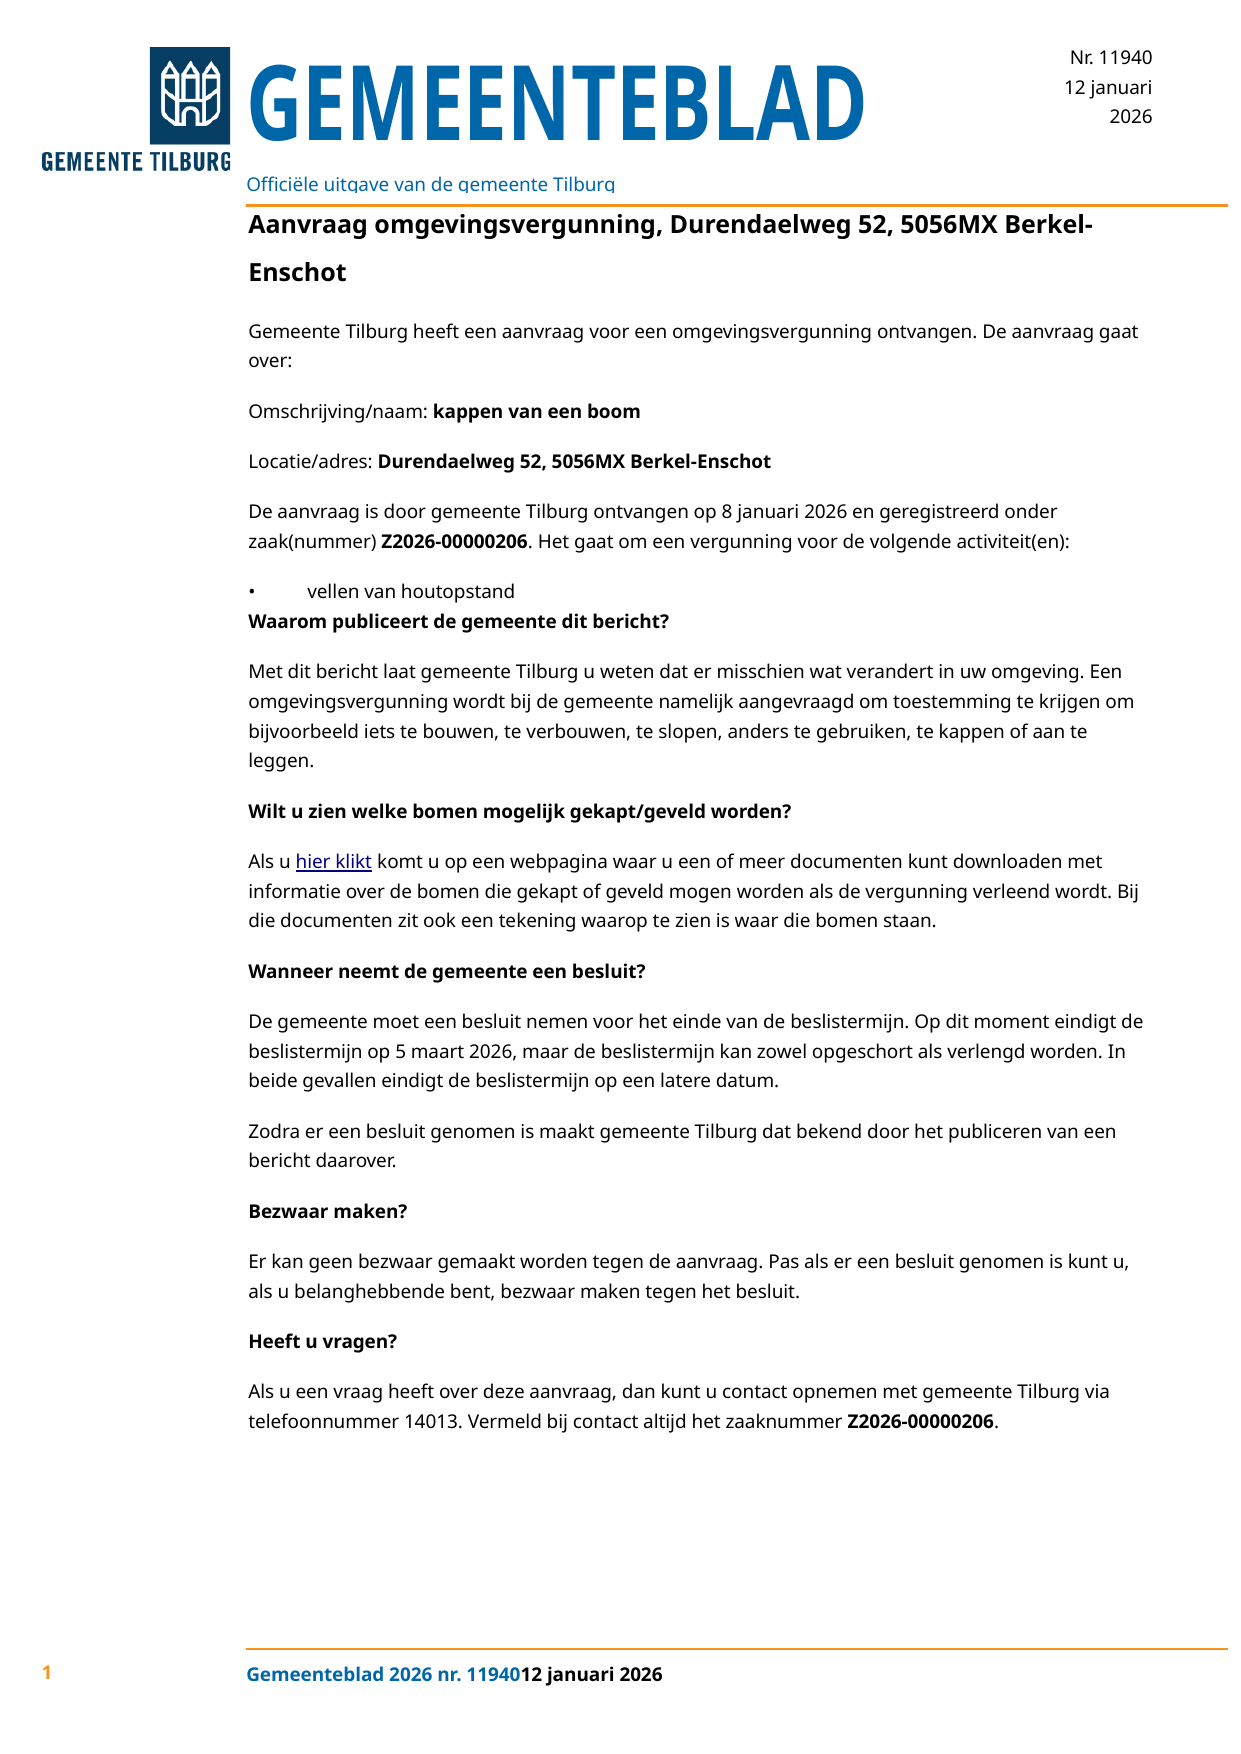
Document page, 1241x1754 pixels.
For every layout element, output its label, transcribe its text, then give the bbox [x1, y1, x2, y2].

text De aanvraag is door gemeente Tilburg ontvangen op 8 januari 2026 en geregistreerd onder zaak(nummer) Z2026-00000206. Het gaat om een vergunning voor de volgende activiteit(en): [248, 499, 1152, 554]
text Wanneer neemt de gemeente een besluit? [248, 958, 1152, 984]
text Heeft u vragen? [248, 1328, 1152, 1354]
text Gemeente Tilburg heeft een aanvraag voor een omgevingsvergunning ontvangen. De aanvraag gaat over: [248, 318, 1152, 373]
text Locatie/adres: Durendaelweg 52, 5056MX Berkel-Enschot [248, 448, 1152, 474]
text Er kan geen bezwaar gemaakt worden tegen de aanvraag. Pas als er een besluit genomen is kunt u, als u belanghebbende bent, bezwaar maken tegen het besluit. [248, 1248, 1152, 1304]
text Zodra er een besluit genomen is maakt gemeente Tilburg dat bekend door het publiceren van een bericht daarover. [248, 1118, 1152, 1173]
text Wilt u zien welke bomen mogelijk gekapt/geveld worden? [248, 798, 1152, 824]
text Waarom publiceert de gemeente dit bericht? [248, 608, 1152, 634]
text Aanvraag omgevingsvergunning, Durendaelweg 52, 5056MX Berkel-Enschot [248, 207, 1152, 288]
picture [41, 47, 231, 172]
list vellen van houtopstand [248, 579, 1152, 604]
text Bezwaar maken? [248, 1198, 1152, 1224]
text Omschrijving/naam: kappen van een boom [248, 398, 1152, 424]
text Met dit bericht laat gemeente Tilburg u weten dat er misschien wat verandert in uw omgeving. Een omgevingsvergunning wordt bij de gemeente namelijk aangevraagd om toestemming te krijgen om bijvoorbeeld iets te bouwen, te verbouwen, te slopen, anders te gebruiken, te kappen of aan te leggen. [248, 659, 1152, 773]
text Als u een vraag heeft over deze aanvraag, dan kunt u contact opnemen met gemeente Tilburg via telefoonnummer 14013. Vermeld bij contact altijd het zaaknummer Z2026-00000206. [248, 1379, 1152, 1434]
text Als u hier klikt komt u op een webpagina waar u een of meer documenten kunt downloaden met informatie over de bomen die gekapt of geveld mogen worden als de vergunning verleend wordt. Bij die documenten zit ook een tekening waarop te zien is waar die bomen staan. [248, 848, 1152, 933]
text De gemeente moet een besluit nemen voor het einde van de beslistermijn. Op dit moment eindigt de beslistermijn op 5 maart 2026, maar de beslistermijn kan zowel opgeschort als verlengd worden. In beide gevallen eindigt de beslistermijn op een latere datum. [248, 1008, 1152, 1093]
